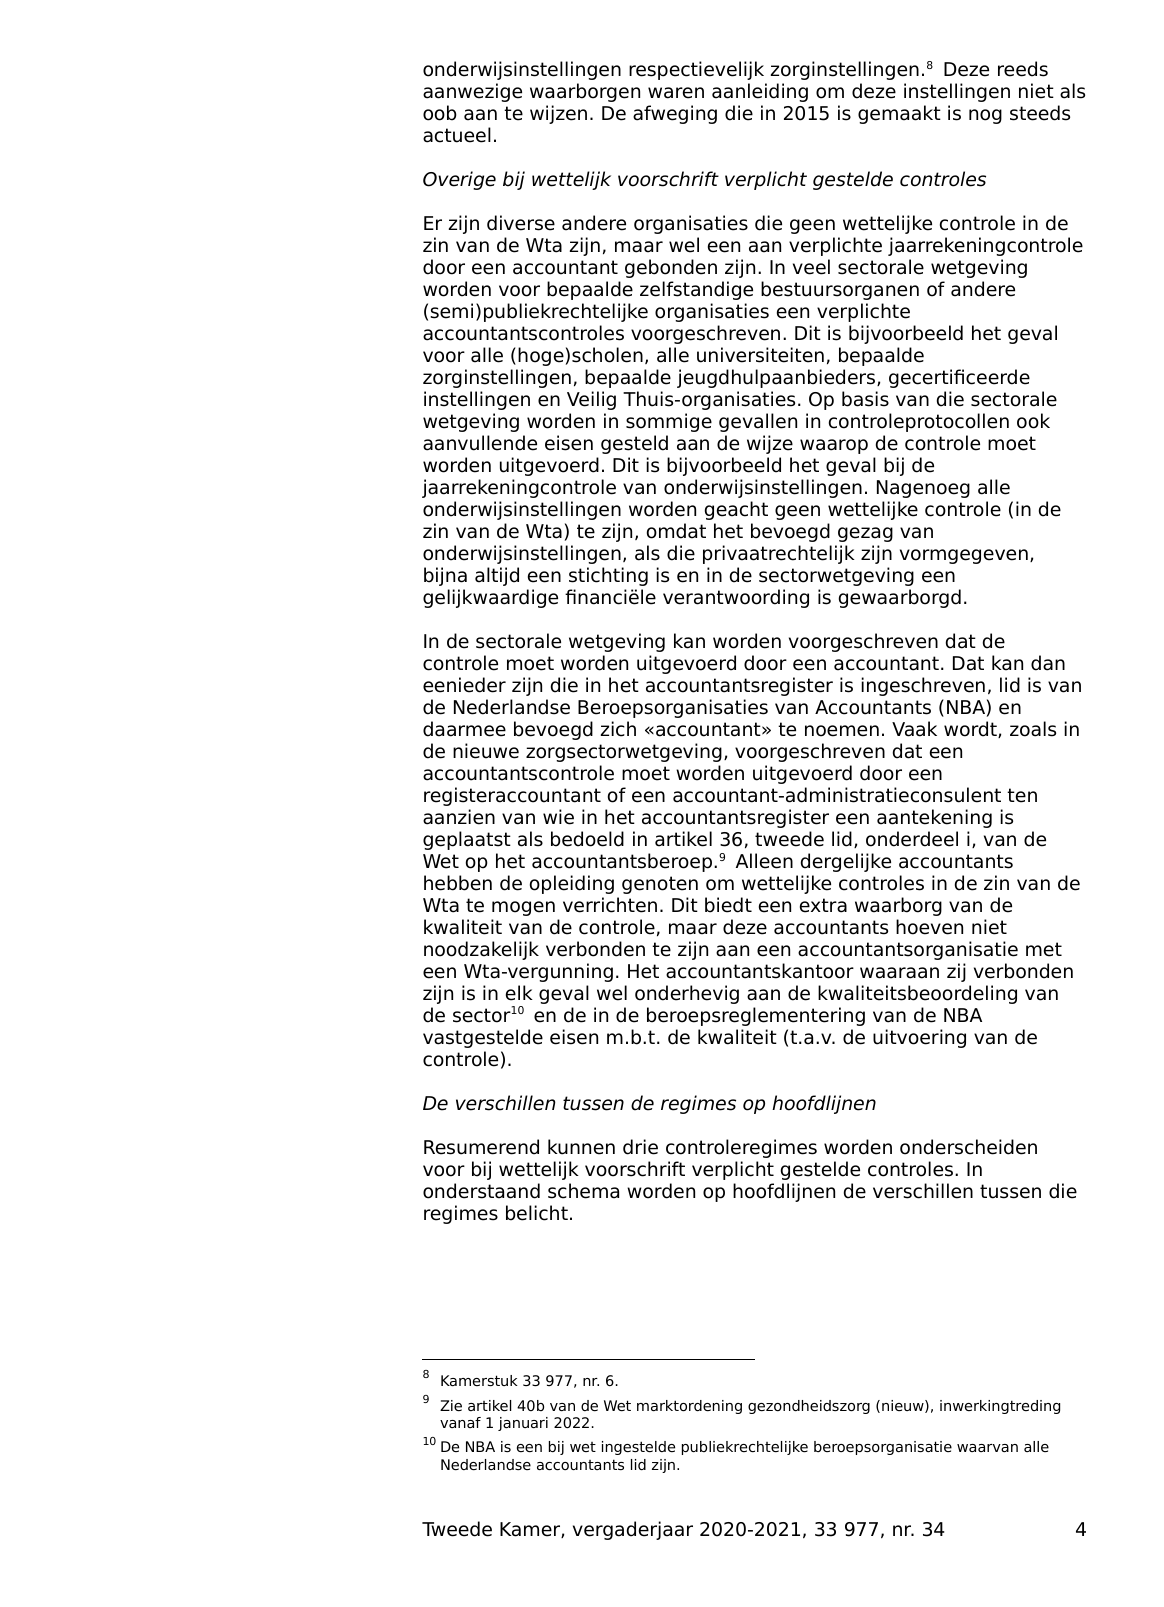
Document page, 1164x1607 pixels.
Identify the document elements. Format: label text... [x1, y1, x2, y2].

text Zie artikel 40b van de Wet marktordening gezondheidszorg (nieuw), inwerkingtreding vanaf 1 januari 2022. [422, 1393, 1087, 1432]
text De NBA is een bij wet ingestelde publiekrechtelijke beroepsorganisatie waarvan alle Nederlandse accountants lid zijn. [422, 1435, 1087, 1474]
text Kamerstuk 33 977, nr. 6. [422, 1368, 1087, 1391]
text Er zijn diverse andere organisaties die geen wettelijke controle in de zin van de Wta zijn, maar wel een aan verplichte jaarrekeningcontrole door een accountant gebonden zijn. In veel sectorale wetgeving worden voor bepaalde zelfstandige bestuursorganen of andere (semi)publiekrechtelijke organisaties een verplichte accountantscontroles voorgeschreven. Dit is bijvoorbeeld het geval voor alle (hoge)scholen, alle universiteiten, bepaalde zorginstellingen, bepaalde jeugdhulpaanbieders, gecertificeerde instellingen en Veilig Thuis-organisaties. Op basis van die sectorale wetgeving worden in sommige gevallen in controleprotocollen ook aanvullende eisen gesteld aan de wijze waarop de controle moet worden uitgevoerd. Dit is bijvoorbeeld het geval bij de jaarrekeningcontrole van onderwijsinstellingen. Nagenoeg alle onderwijsinstellingen worden geacht geen wettelijke controle (in de zin van de Wta) te zijn, omdat het bevoegd gezag van onderwijsinstellingen, als die privaatrechtelijk zijn vormgegeven, bijna altijd een stichting is en in de sectorwetgeving een gelijkwaardige financiële verantwoording is gewaarborgd. [422, 213, 1087, 609]
subtitle De verschillen tussen de regimes op hoofdlijnen [422, 1093, 1087, 1115]
text Resumerend kunnen drie controleregimes worden onderscheiden voor bij wettelijk voorschrift verplicht gestelde controles. In onderstaand schema worden op hoofdlijnen de verschillen tussen die regimes belicht. [422, 1137, 1087, 1225]
text In de sectorale wetgeving kan worden voorgeschreven dat de controle moet worden uitgevoerd door een accountant. Dat kan dan eenieder zijn die in het accountantsregister is ingeschreven, lid is van de Nederlandse Beroepsorganisaties van Accountants (NBA) en daarmee bevoegd zich «accountant» te noemen. Vaak wordt, zoals in de nieuwe zorgsectorwetgeving, voorgeschreven dat een accountantscontrole moet worden uitgevoerd door een registeraccountant of een accountant-administratieconsulent ten aanzien van wie in het accountantsregister een aantekening is geplaatst als bedoeld in artikel 36, tweede lid, onderdeel i, van de Wet op het accountantsberoep. Alleen dergelijke accountants hebben de opleiding genoten om wettelijke controles in de zin van de Wta te mogen verrichten. Dit biedt een extra waarborg van de kwaliteit van de controle, maar deze accountants hoeven niet noodzakelijk verbonden te zijn aan een accountantsorganisatie met een Wta-vergunning. Het accountantskantoor waaraan zij verbonden zijn is in elk geval wel onderhevig aan de kwaliteitsbeoordeling van de sector en de in de beroepsreglementering van de NBA vastgestelde eisen m.b.t. de kwaliteit (t.a.v. de uitvoering van de controle). [422, 631, 1087, 1071]
subtitle Overige bij wettelijk voorschrift verplicht gestelde controles [422, 169, 1087, 191]
text onderwijsinstellingen respectievelijk zorginstellingen. Deze reeds aanwezige waarborgen waren aanleiding om deze instellingen niet als oob aan te wijzen. De afweging die in 2015 is gemaakt is nog steeds actueel. [422, 59, 1087, 147]
